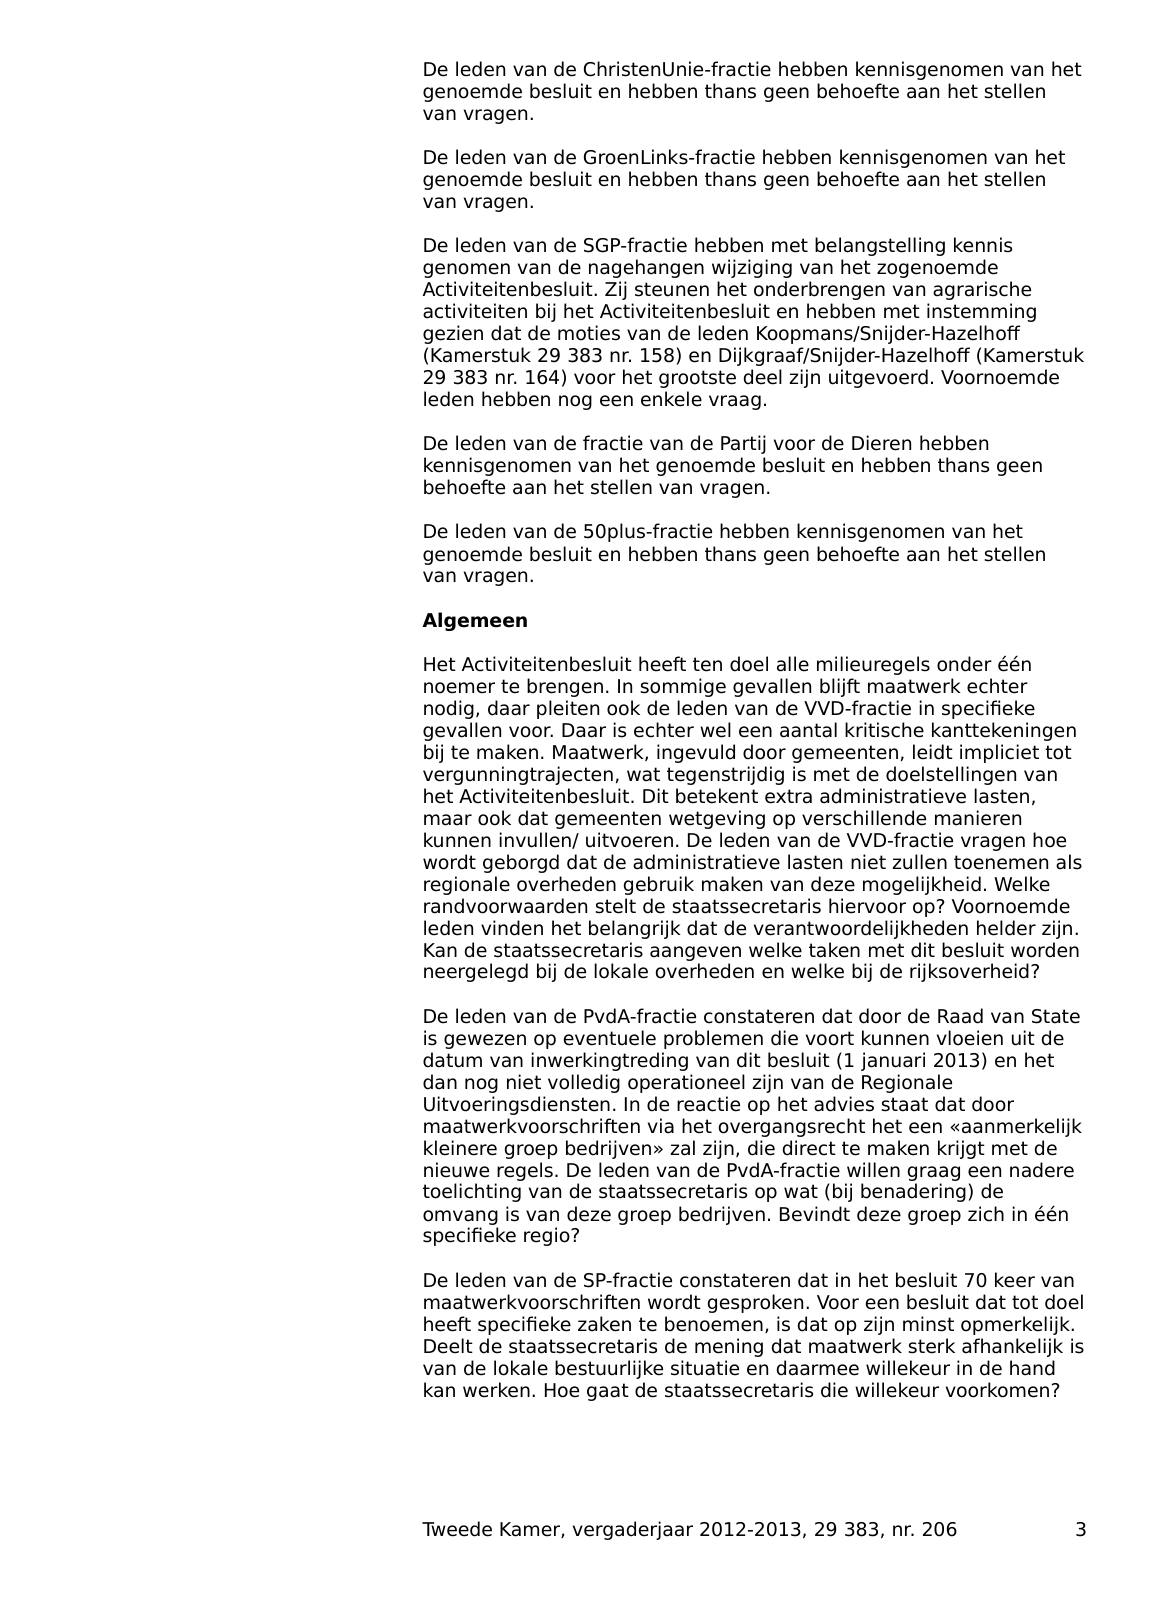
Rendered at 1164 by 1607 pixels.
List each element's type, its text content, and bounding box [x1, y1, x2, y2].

text Het Activiteitenbesluit heeft ten doel alle milieuregels onder één noemer te brengen. In sommige gevallen blijft maatwerk echter nodig, daar pleiten ook de leden van de VVD-fractie in specifieke gevallen voor. Daar is echter wel een aantal kritische kanttekeningen bij te maken. Maatwerk, ingevuld door gemeenten, leidt impliciet tot vergunningtrajecten, wat tegenstrijdig is met de doelstellingen van het Activiteitenbesluit. Dit betekent extra administratieve lasten, maar ook dat gemeenten wetgeving op verschillende manieren kunnen invullen/ uitvoeren. De leden van de VVD-fractie vragen hoe wordt geborgd dat de administratieve lasten niet zullen toenemen als regionale overheden gebruik maken van deze mogelijkheid. Welke randvoorwaarden stelt de staatssecretaris hiervoor op? Voornoemde leden vinden het belangrijk dat de verantwoordelijkheden helder zijn. Kan de staatssecretaris aangeven welke taken met dit besluit worden neergelegd bij de lokale overheden en welke bij de rijksoverheid? [422, 654, 1087, 983]
subtitle Algemeen [422, 609, 1087, 632]
text De leden van de ChristenUnie-fractie hebben kennisgenomen van het genoemde besluit en hebben thans geen behoefte aan het stellen van vragen. [422, 59, 1087, 125]
text De leden van de SP-fractie constateren dat in het besluit 70 keer van maatwerkvoorschriften wordt gesproken. Voor een besluit dat tot doel heeft specifieke zaken te benoemen, is dat op zijn minst opmerkelijk. Deelt de staatssecretaris de mening dat maatwerk sterk afhankelijk is van de lokale bestuurlijke situatie en daarmee willekeur in de hand kan werken. Hoe gaat de staatssecretaris die willekeur voorkomen? [422, 1269, 1087, 1401]
text De leden van de PvdA-fractie constateren dat door de Raad van State is gewezen op eventuele problemen die voort kunnen vloeien uit de datum van inwerkingtreding van dit besluit (1 januari 2013) en het dan nog niet volledig operationeel zijn van de Regionale Uitvoeringsdiensten. In de reactie op het advies staat dat door maatwerkvoorschriften via het overgangsrecht het een «aanmerkelijk kleinere groep bedrijven» zal zijn, die direct te maken krijgt met de nieuwe regels. De leden van de PvdA-fractie willen graag een nadere toelichting van de staatssecretaris op wat (bij benadering) de omvang is van deze groep bedrijven. Bevindt deze groep zich in één specifieke regio? [422, 1006, 1087, 1247]
text De leden van de GroenLinks-fractie hebben kennisgenomen van het genoemde besluit en hebben thans geen behoefte aan het stellen van vragen. [422, 147, 1087, 213]
text De leden van de SGP-fractie hebben met belangstelling kennis genomen van de nagehangen wijziging van het zogenoemde Activiteitenbesluit. Zij steunen het onderbrengen van agrarische activiteiten bij het Activiteitenbesluit en hebben met instemming gezien dat de moties van de leden Koopmans/Snijder-Hazelhoff (Kamerstuk 29 383 nr. 158) en Dijkgraaf/Snijder-Hazelhoff (Kamerstuk 29 383 nr. 164) voor het grootste deel zijn uitgevoerd. Voornoemde leden hebben nog een enkele vraag. [422, 235, 1087, 411]
text De leden van de fractie van de Partij voor de Dieren hebben kennisgenomen van het genoemde besluit en hebben thans geen behoefte aan het stellen van vragen. [422, 433, 1087, 499]
text De leden van de 50plus-fractie hebben kennisgenomen van het genoemde besluit en hebben thans geen behoefte aan het stellen van vragen. [422, 521, 1087, 587]
